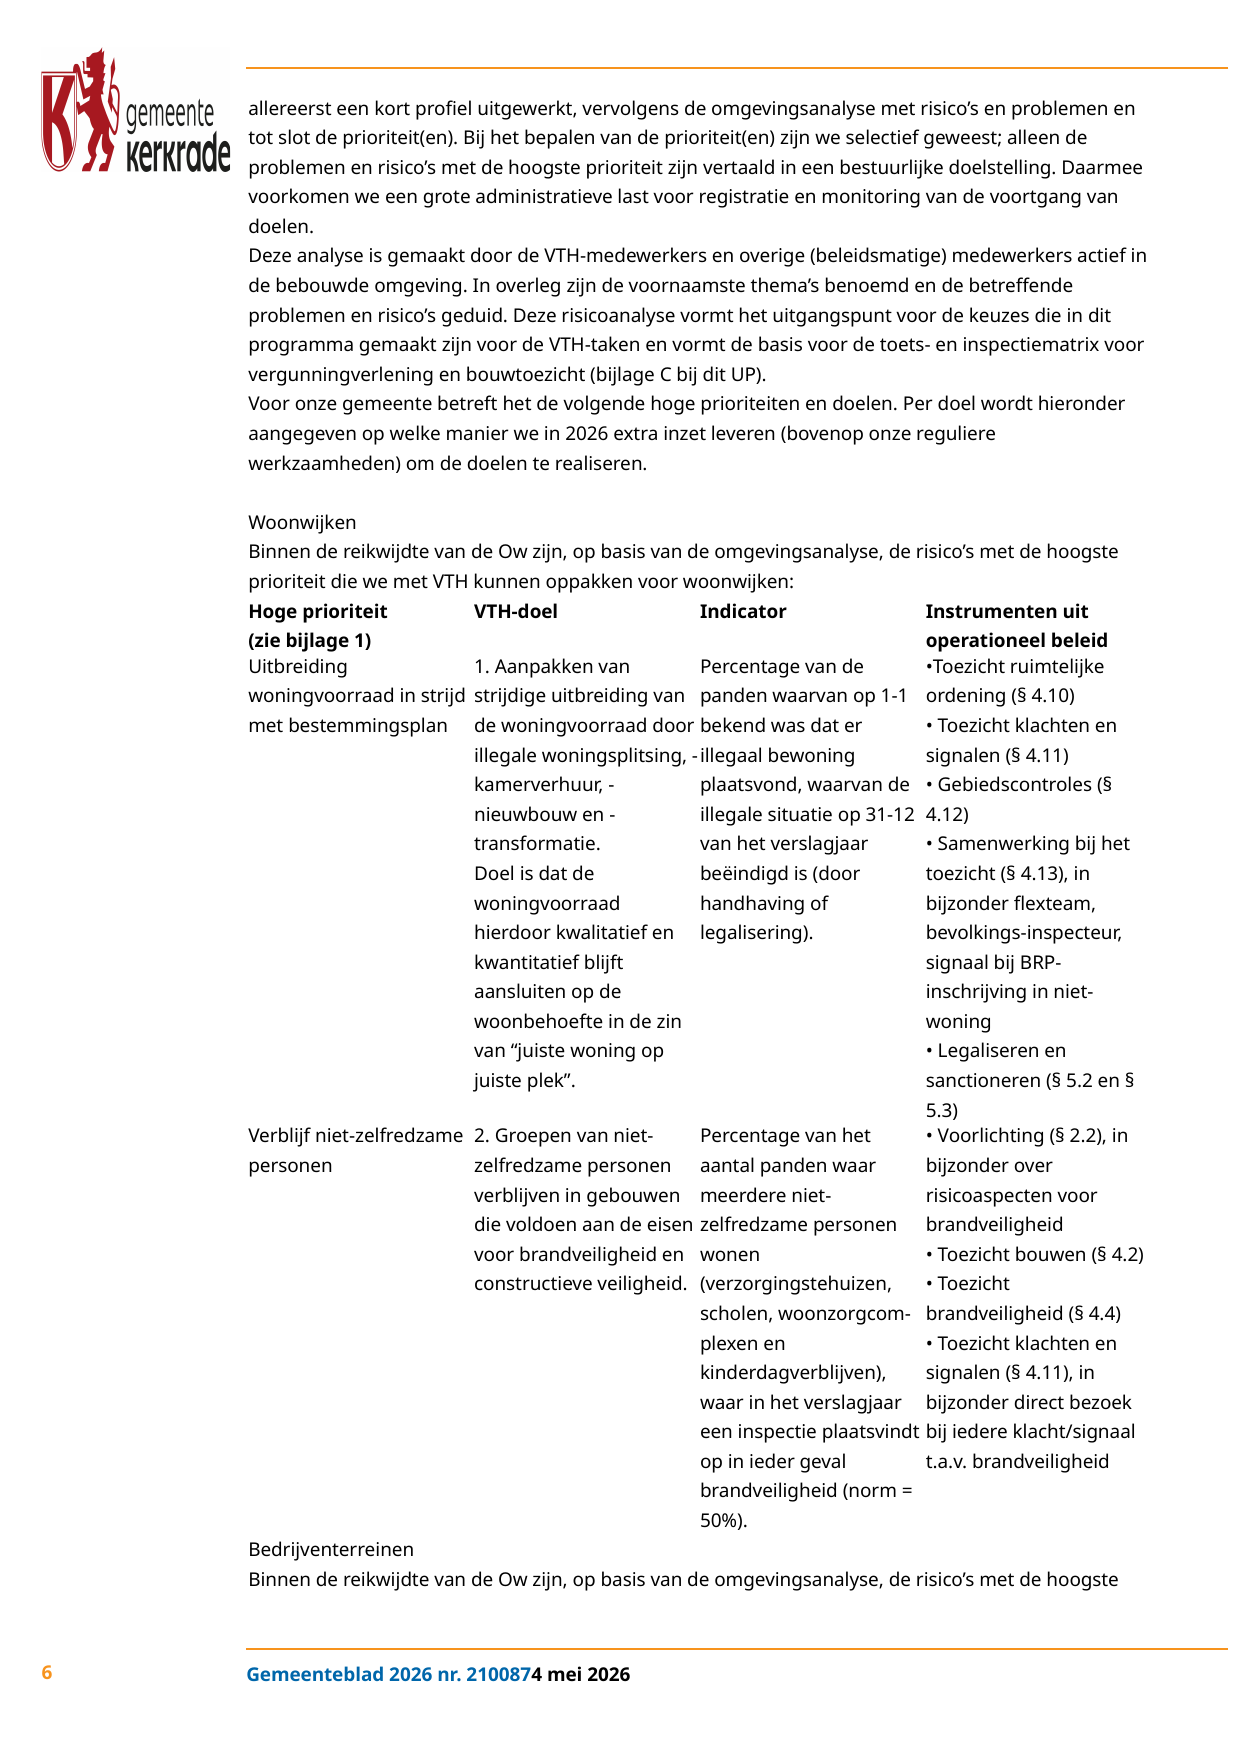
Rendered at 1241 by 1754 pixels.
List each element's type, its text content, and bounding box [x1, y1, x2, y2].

table_cell Percentage van de panden waarvan op 1-1 bekend was dat er illegaal bewoning plaatsvond, waarvan de illegale situatie op 31-12 van het verslagjaar beëindigd is (door handhaving of legalisering). [700, 653, 926, 1123]
text Binnen de reikwijdte van de Ow zijn, op basis van de omgevingsanalyse, de risico’s met de hoogste [248, 1566, 1152, 1591]
text Binnen de reikwijdte van de Ow zijn, op basis van de omgevingsanalyse, de risico’s met de hoogste prioriteit die we met VTH kunnen oppakken voor woonwijken: [248, 538, 1152, 594]
text allereerst een kort profiel uitgewerkt, vervolgens de omgevingsanalyse met risico’s en problemen en tot slot de prioriteit(en). Bij het bepalen van de prioriteit(en) zijn we selectief geweest; alleen de problemen en risico’s met de hoogste prioriteit zijn vertaald in een bestuurlijke doelstelling. Daarmee voorkomen we een grote administratieve last voor registratie en monitoring van de voortgang van doelen. [248, 95, 1152, 239]
table_header VTH-doel [474, 598, 700, 653]
text Woonwijken [248, 509, 1152, 535]
text Deze analyse is gemaakt door de VTH-medewerkers en overige (beleidsmatige) medewerkers actief in de bebouwde omgeving. In overleg zijn de voornaamste thema’s benoemd en de betreffende problemen en risico’s geduid. Deze risicoanalyse vormt het uitgangspunt voor de keuzes die in dit programma gemaakt zijn voor de VTH-taken en vormt de basis voor de toets- en inspectiematrix voor vergunningverlening en bouwtoezicht (bijlage C bij dit UP). [248, 243, 1152, 387]
table_header Indicator [700, 598, 926, 653]
table_cell 1. Aanpakken van strijdige uitbreiding van de woningvoorraad door illegale woningsplitsing, -kamerverhuur, -nieuwbouw en -transformatie. Doel is dat de woningvoorraad hierdoor kwalitatief en kwantitatief blijft aansluiten op de woonbehoefte in de zin van “juiste woning op juiste plek”. [474, 653, 700, 1123]
table_cell 2. Groepen van niet-zelfredzame personen verblijven in gebouwen die voldoen aan de eisen voor brandveiligheid en constructieve veiligheid. [474, 1123, 700, 1533]
text Voor onze gemeente betreft het de volgende hoge prioriteiten en doelen. Per doel wordt hieronder aangegeven op welke manier we in 2026 extra inzet leveren (bovenop onze reguliere werkzaamheden) om de doelen te realiseren. [248, 391, 1152, 476]
table_cell Percentage van het aantal panden waar meerdere niet-zelfredzame personen wonen (verzorgingstehuizen, scholen, woonzorgcom-plexen en kinderdagverblijven), waar in het verslagjaar een inspectie plaatsvindt op in ieder geval brandveiligheid (norm = 50%). [700, 1123, 926, 1533]
table_cell •Toezicht ruimtelijke ordening (§ 4.10) • Toezicht klachten en signalen (§ 4.11) • Gebiedscontroles (§ 4.12) • Samenwerking bij het toezicht (§ 4.13), in bijzonder flexteam, bevolkings-inspecteur, signaal bij BRP-inschrijving in niet-woning • Legaliseren en sanctioneren (§ 5.2 en § 5.3) [926, 653, 1152, 1123]
table_header Hoge prioriteit (zie bijlage 1) [248, 598, 474, 653]
table_header Instrumenten uit operationeel beleid [926, 598, 1152, 653]
picture [41, 47, 231, 172]
table_cell Uitbreiding woningvoorraad in strijd met bestemmingsplan [248, 653, 474, 1123]
text Bedrijventerreinen [248, 1536, 1152, 1562]
table_cell • Voorlichting (§ 2.2), in bijzonder over risicoaspecten voor brandveiligheid • Toezicht bouwen (§ 4.2) • Toezicht brandveiligheid (§ 4.4) • Toezicht klachten en signalen (§ 4.11), in bijzonder direct bezoek bij iedere klacht/signaal t.a.v. brandveiligheid [926, 1123, 1152, 1533]
table_cell Verblijf niet-zelfredzame personen [248, 1123, 474, 1533]
